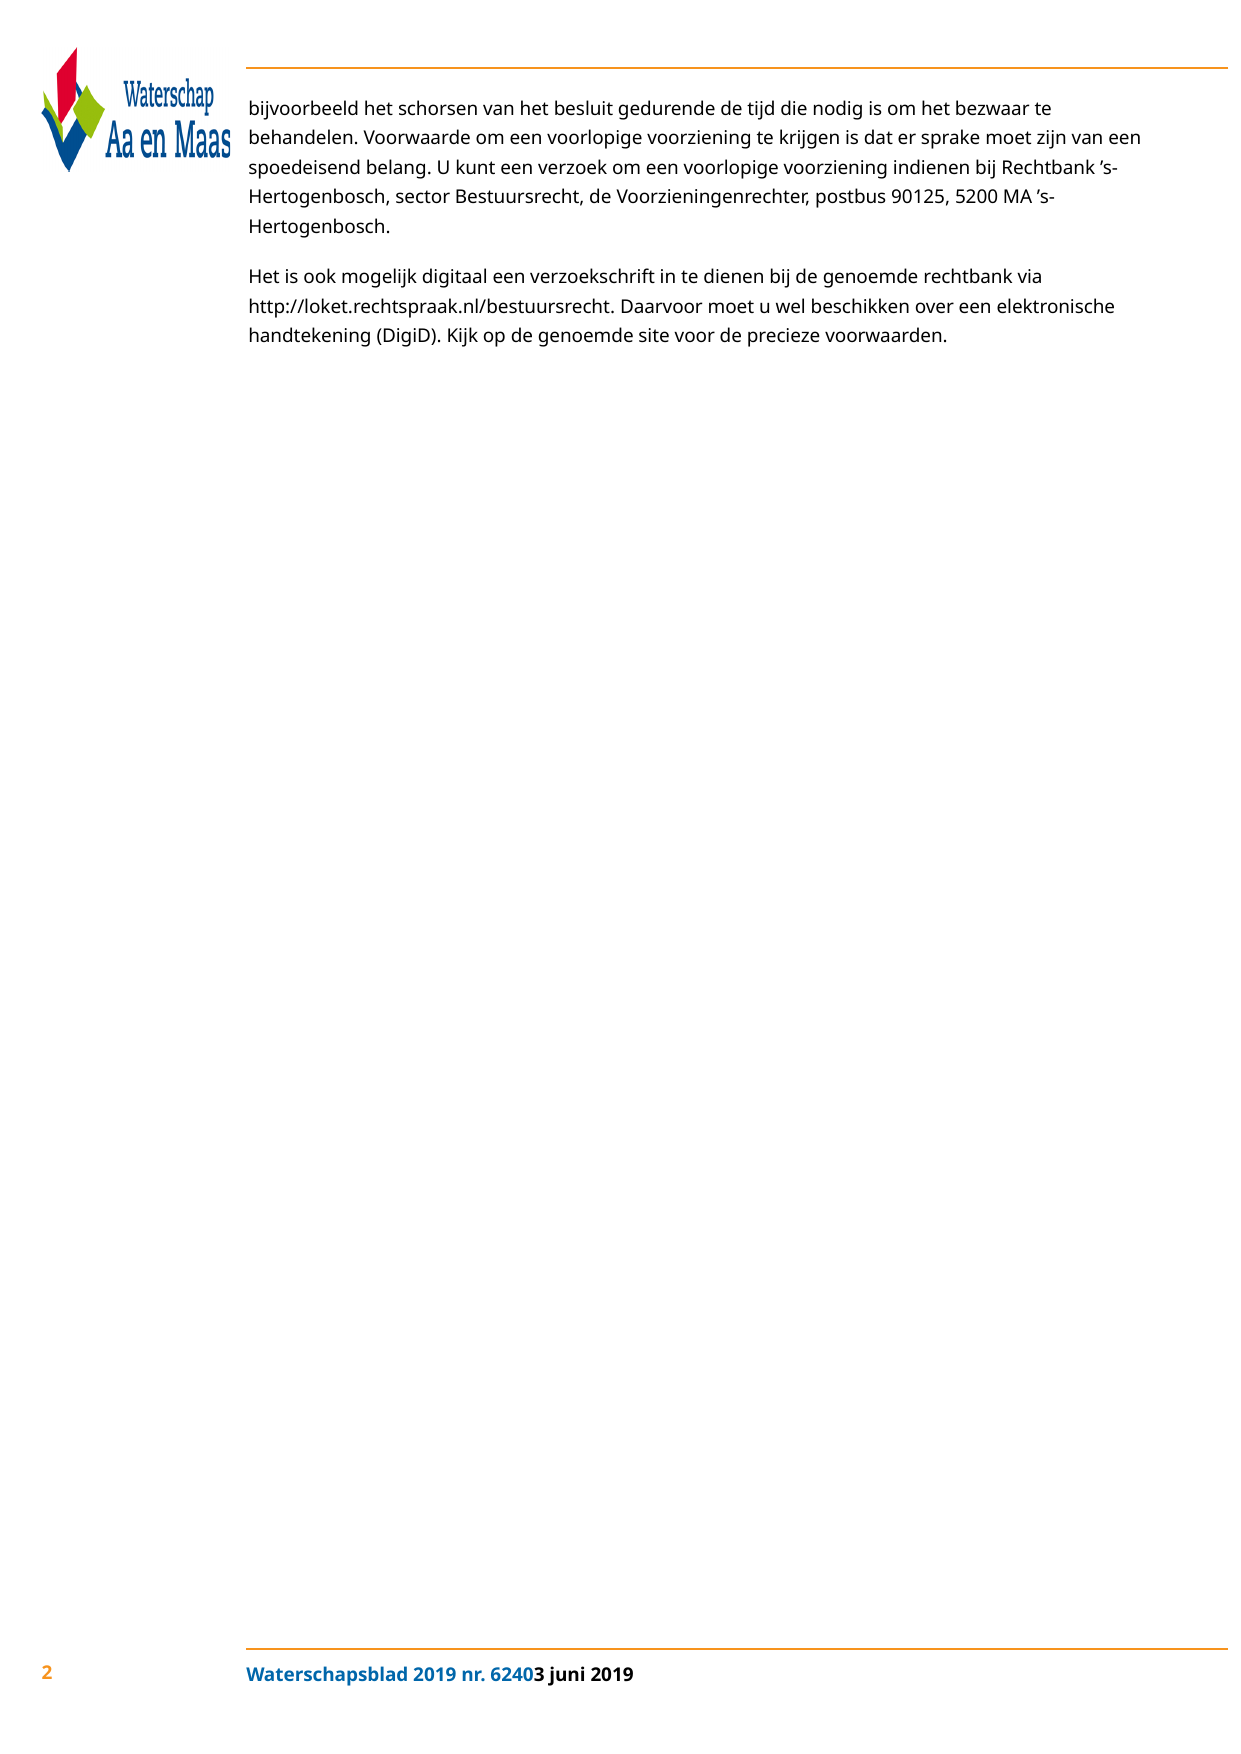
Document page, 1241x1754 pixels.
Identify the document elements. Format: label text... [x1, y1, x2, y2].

text Het is ook mogelijk digitaal een verzoekschrift in te dienen bij de genoemde rechtbank via http://loket.rechtspraak.nl/bestuursrecht. Daarvoor moet u wel beschikken over een elektronische handtekening (DigiD). Kijk op de genoemde site voor de precieze voorwaarden. [248, 263, 1152, 348]
text bijvoorbeeld het schorsen van het besluit gedurende de tijd die nodig is om het bezwaar te behandelen. Voorwaarde om een voorlopige voorziening te krijgen is dat er sprake moet zijn van een spoedeisend belang. U kunt een verzoek om een voorlopige voorziening indienen bij Rechtbank ’s-Hertogenbosch, sector Bestuursrecht, de Voorzieningenrechter, postbus 90125, 5200 MA ’s-Hertogenbosch. [248, 95, 1152, 239]
picture [41, 47, 231, 172]
